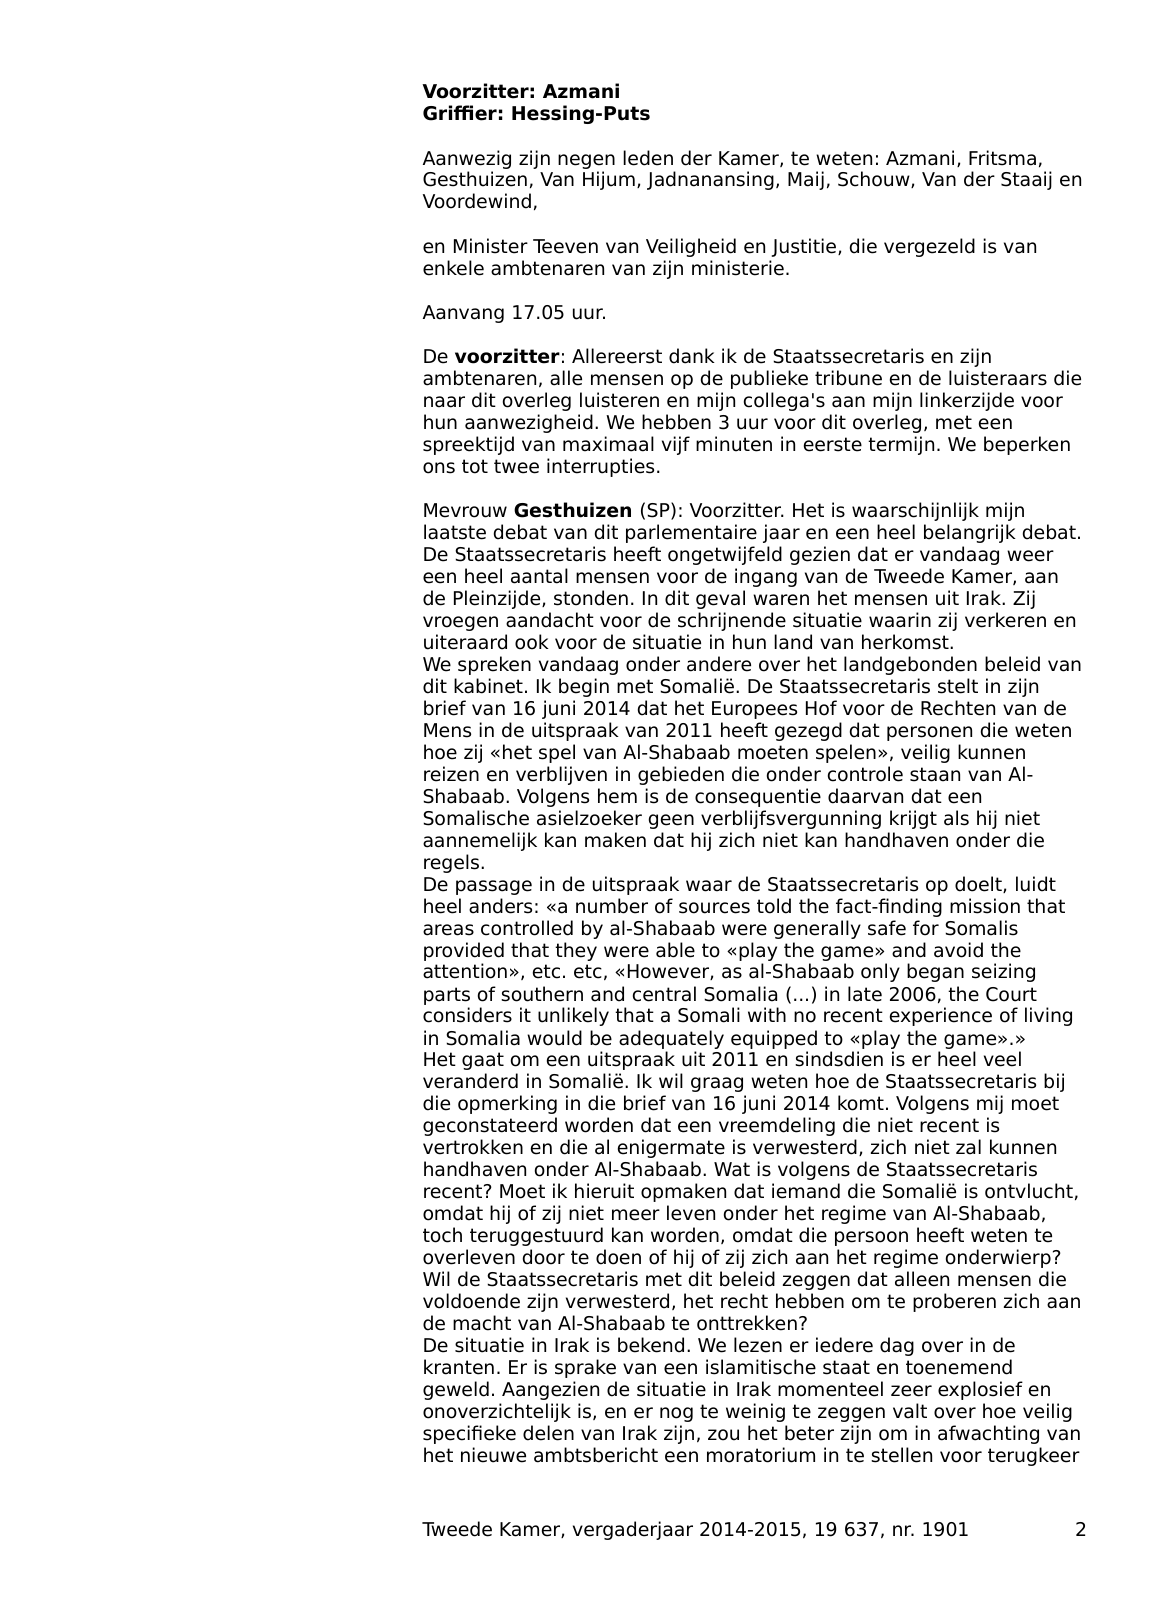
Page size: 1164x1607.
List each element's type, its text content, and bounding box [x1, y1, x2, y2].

text en Minister Teeven van Veiligheid en Justitie, die vergezeld is van enkele ambtenaren van zijn ministerie. [422, 236, 1087, 279]
text Aanvang 17.05 uur. [422, 302, 1087, 324]
text Mevrouw Gesthuizen (SP): Voorzitter. Het is waarschijnlijk mijn laatste debat van dit parlementaire jaar en een heel belangrijk debat. De Staatssecretaris heeft ongetwijfeld gezien dat er vandaag weer een heel aantal mensen voor de ingang van de Tweede Kamer, aan de Pleinzijde, stonden. In dit geval waren het mensen uit Irak. Zij vroegen aandacht voor de schrijnende situatie waarin zij verkeren en uiteraard ook voor de situatie in hun land van herkomst. [422, 500, 1087, 654]
text Voorzitter: Azmani [422, 81, 1087, 103]
text De voorzitter: Allereerst dank ik de Staatssecretaris en zijn ambtenaren, alle mensen op de publieke tribune en de luisteraars die naar dit overleg luisteren en mijn collega's aan mijn linkerzijde voor hun aanwezigheid. We hebben 3 uur voor dit overleg, met een spreektijd van maximaal vijf minuten in eerste termijn. We beperken ons tot twee interrupties. [422, 346, 1087, 478]
text Griffier: Hessing-Puts [422, 103, 1087, 125]
text Het gaat om een uitspraak uit 2011 en sindsdien is er heel veel veranderd in Somalië. Ik wil graag weten hoe de Staatssecretaris bij die opmerking in die brief van 16 juni 2014 komt. Volgens mij moet geconstateerd worden dat een vreemdeling die niet recent is vertrokken en die al enigermate is verwesterd, zich niet zal kunnen handhaven onder Al-Shabaab. Wat is volgens de Staatssecretaris recent? Moet ik hieruit opmaken dat iemand die Somalië is ontvlucht, omdat hij of zij niet meer leven onder het regime van Al-Shabaab, toch teruggestuurd kan worden, omdat die persoon heeft weten te overleven door te doen of hij of zij zich aan het regime onderwierp? Wil de Staatssecretaris met dit beleid zeggen dat alleen mensen die voldoende zijn verwesterd, het recht hebben om te proberen zich aan de macht van Al-Shabaab te onttrekken? [422, 1049, 1087, 1335]
text Aanwezig zijn negen leden der Kamer, te weten: Azmani, Fritsma, Gesthuizen, Van Hijum, Jadnanansing, Maij, Schouw, Van der Staaij en Voordewind, [422, 147, 1087, 213]
text De situatie in Irak is bekend. We lezen er iedere dag over in de kranten. Er is sprake van een islamitische staat en toenemend geweld. Aangezien de situatie in Irak momenteel zeer explosief en onoverzichtelijk is, en er nog te weinig te zeggen valt over hoe veilig specifieke delen van Irak zijn, zou het beter zijn om in afwachting van het nieuwe ambtsbericht een moratorium in te stellen voor terugkeer [422, 1335, 1087, 1467]
text De passage in de uitspraak waar de Staatssecretaris op doelt, luidt heel anders: «a number of sources told the fact-finding mission that areas controlled by al-Shabaab were generally safe for Somalis provided that they were able to «play the game» and avoid the attention», etc. etc, «However, as al-Shabaab only began seizing parts of southern and central Somalia (...) in late 2006, the Court considers it unlikely that a Somali with no recent experience of living in Somalia would be adequately equipped to «play the game».» [422, 873, 1087, 1049]
text We spreken vandaag onder andere over het landgebonden beleid van dit kabinet. Ik begin met Somalië. De Staatssecretaris stelt in zijn brief van 16 juni 2014 dat het Europees Hof voor de Rechten van de Mens in de uitspraak van 2011 heeft gezegd dat personen die weten hoe zij «het spel van Al-Shabaab moeten spelen», veilig kunnen reizen en verblijven in gebieden die onder controle staan van Al-Shabaab. Volgens hem is de consequentie daarvan dat een Somalische asielzoeker geen verblijfsvergunning krijgt als hij niet aannemelijk kan maken dat hij zich niet kan handhaven onder die regels. [422, 654, 1087, 873]
